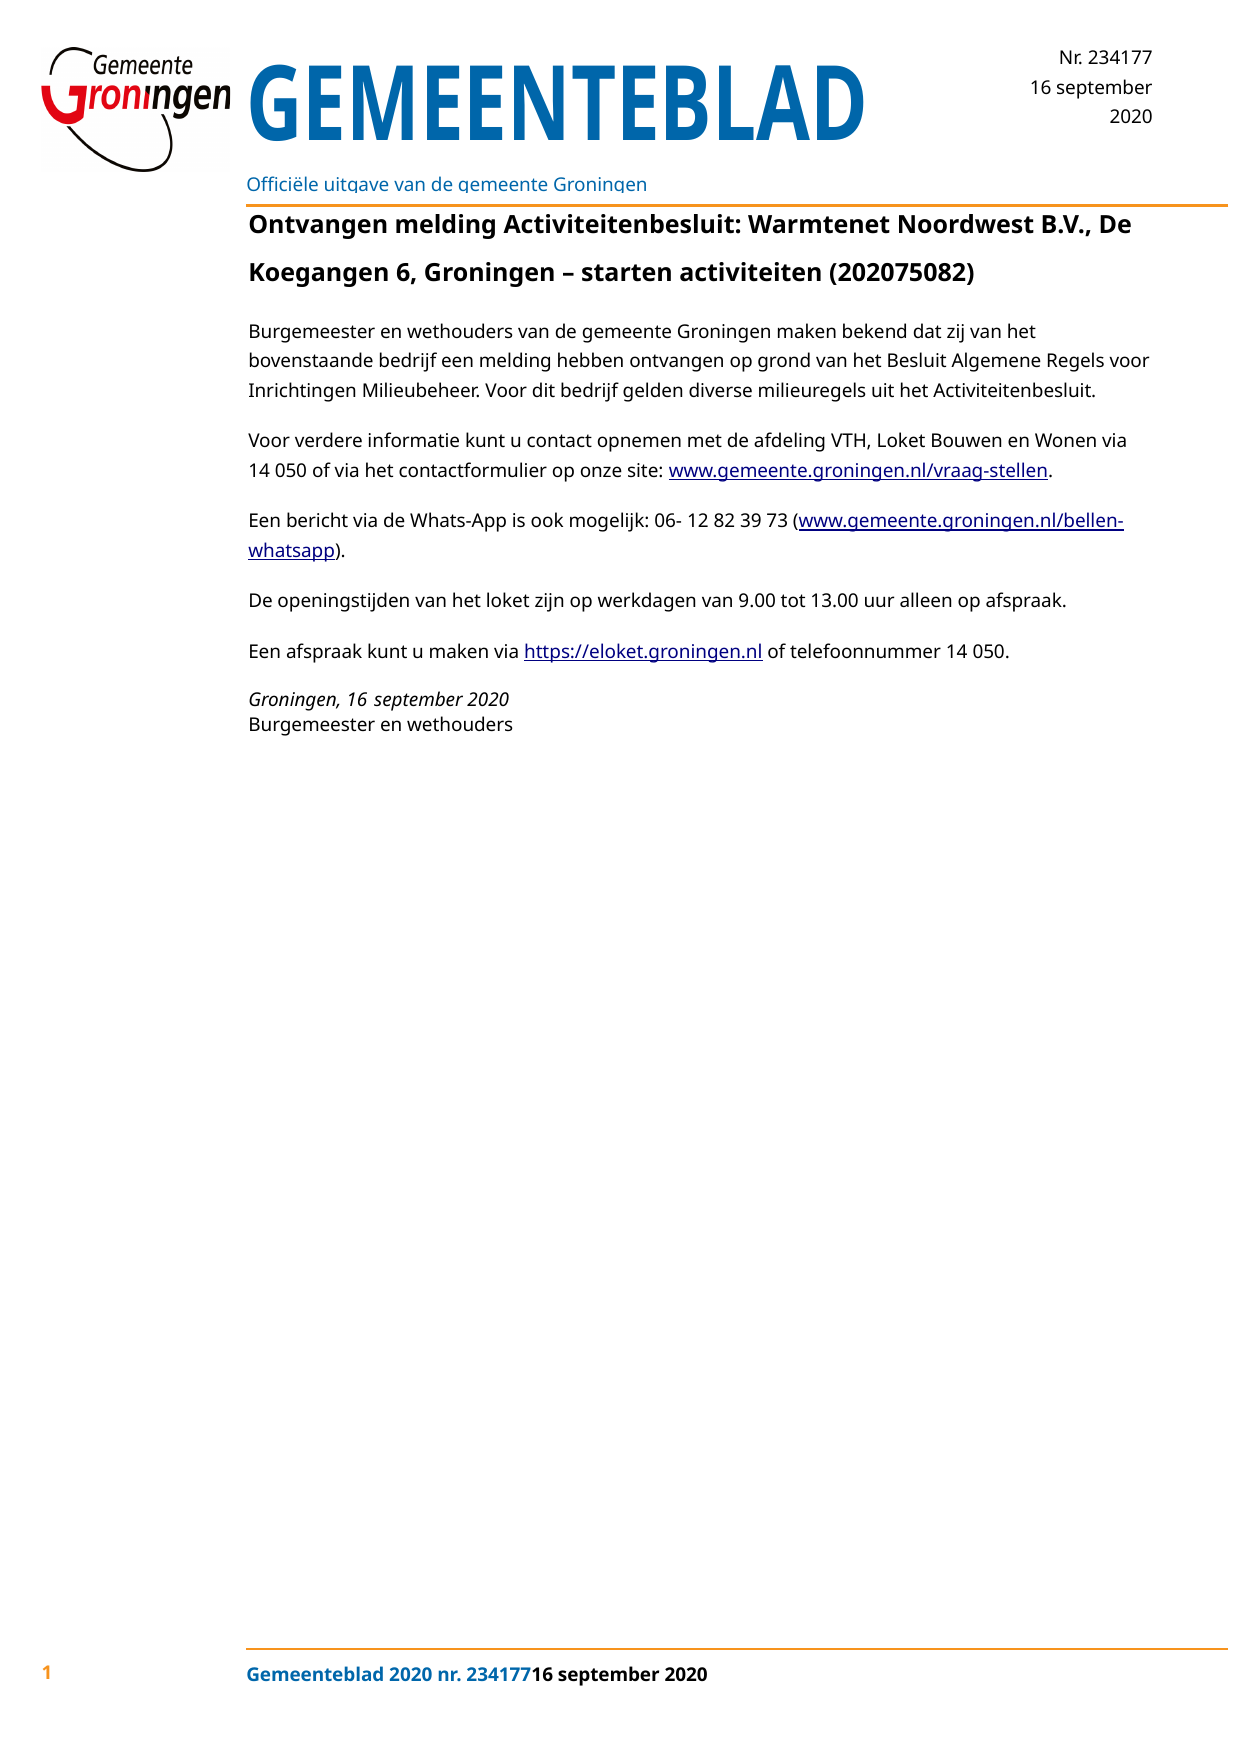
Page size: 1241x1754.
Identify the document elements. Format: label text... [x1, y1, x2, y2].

text Groningen, 16 september 2020 [248, 686, 1152, 711]
text Een bericht via de Whats-App is ook mogelijk: 06- 12 82 39 73 (www.gemeente.groningen.nl/bellen-whatsapp). [248, 507, 1152, 563]
picture [41, 47, 231, 172]
text Burgemeester en wethouders van de gemeente Groningen maken bekend dat zij van het bovenstaande bedrijf een melding hebben ontvangen op grond van het Besluit Algemene Regels voor Inrichtingen Milieubeheer. Voor dit bedrijf gelden diverse milieuregels uit het Activiteitenbesluit. [248, 318, 1152, 403]
text Een afspraak kunt u maken via https://eloket.groningen.nl of telefoonnummer 14 050. [248, 638, 1152, 664]
text Voor verdere informatie kunt u contact opnemen met de afdeling VTH, Loket Bouwen en Wonen via 14 050 of via het contactformulier op onze site: www.gemeente.groningen.nl/vraag-stellen. [248, 427, 1152, 483]
text Ontvangen melding Activiteitenbesluit: Warmtenet Noordwest B.V., De Koegangen 6, Groningen – starten activiteiten (202075082) [248, 207, 1152, 288]
text De openingstijden van het loket zijn op werkdagen van 9.00 tot 13.00 uur alleen op afspraak. [248, 587, 1152, 613]
text Burgemeester en wethouders [248, 711, 1152, 737]
